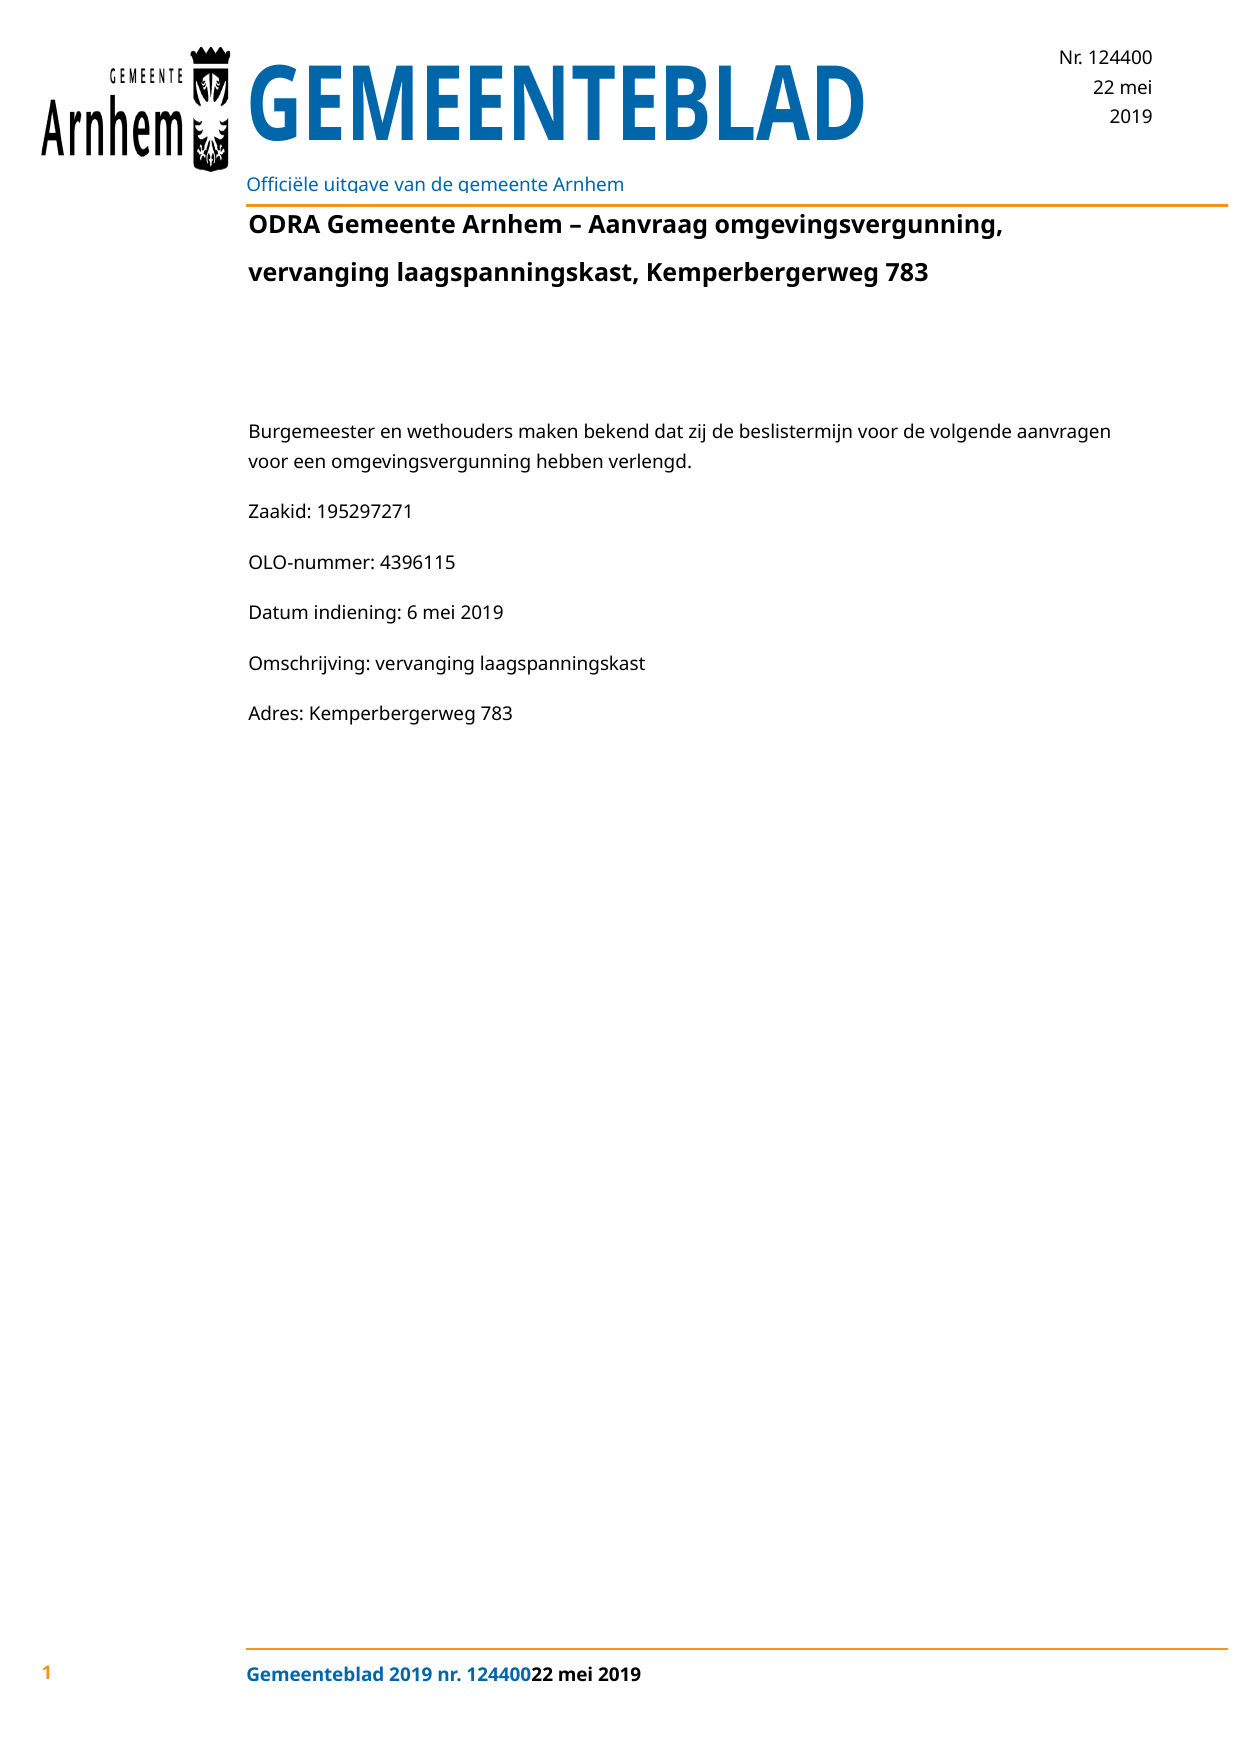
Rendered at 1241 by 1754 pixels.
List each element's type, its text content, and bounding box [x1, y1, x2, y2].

text Omschrijving: vervanging laagspanningskast [248, 650, 1152, 676]
text Burgemeester en wethouders maken bekend dat zij de beslistermijn voor de volgende aanvragen voor een omgevingsvergunning hebben verlengd. [248, 419, 1152, 474]
text OLO-nummer: 4396115 [248, 549, 1152, 575]
text Zaakid: 195297271 [248, 499, 1152, 524]
text Adres: Kemperbergerweg 783 [248, 700, 1152, 726]
text ODRA Gemeente Arnhem – Aanvraag omgevingsvergunning, vervanging laagspanningskast, Kemperbergerweg 783 [248, 207, 1152, 288]
picture [41, 47, 231, 172]
text Datum indiening: 6 mei 2019 [248, 599, 1152, 625]
